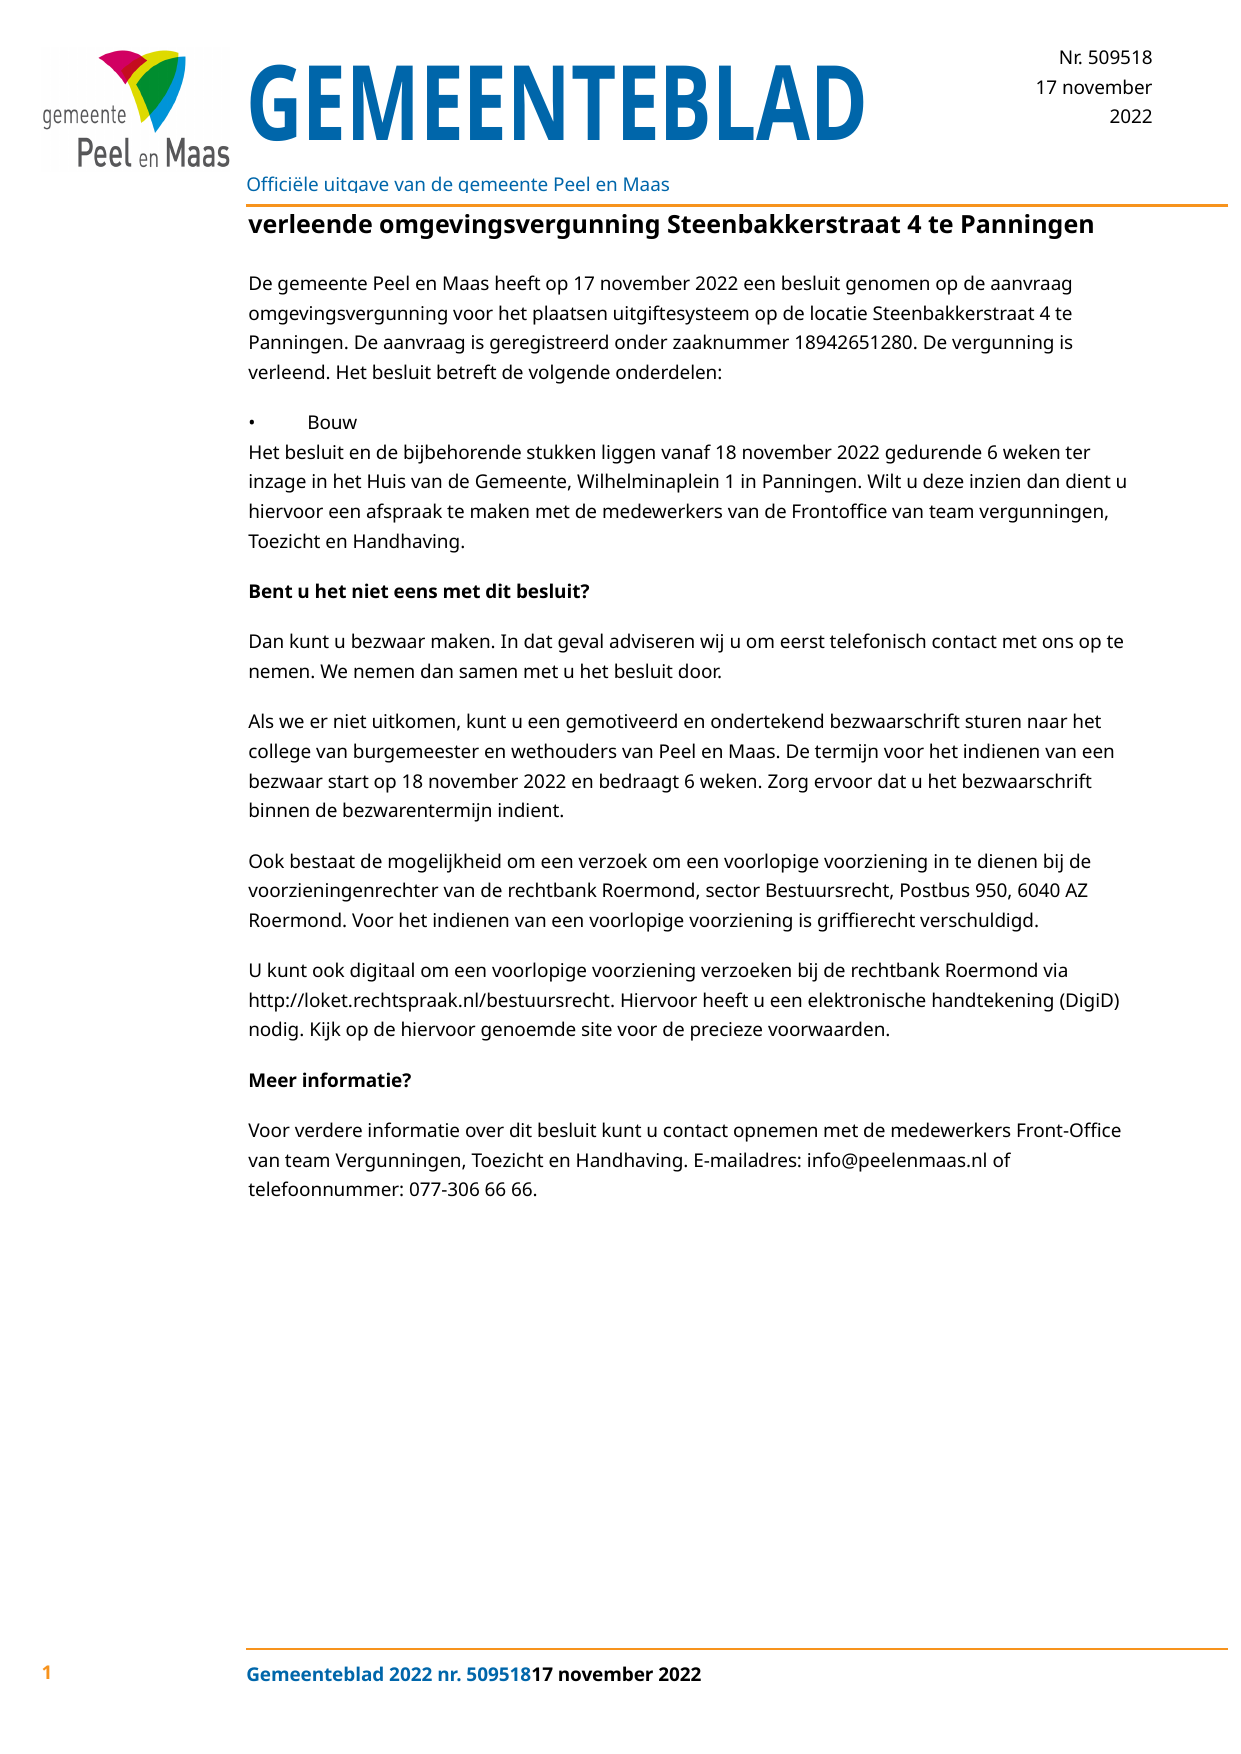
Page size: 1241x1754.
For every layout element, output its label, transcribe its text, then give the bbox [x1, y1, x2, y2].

text Meer informatie? [248, 1067, 1152, 1093]
text Dan kunt u bezwaar maken. In dat geval adviseren wij u om eerst telefonisch contact met ons op te nemen. We nemen dan samen met u het besluit door. [248, 629, 1152, 684]
picture [41, 47, 231, 172]
text Bent u het niet eens met dit besluit? [248, 578, 1152, 604]
text Voor verdere informatie over dit besluit kunt u contact opnemen met de medewerkers Front-Office van team Vergunningen, Toezicht en Handhaving. E-mailadres: info@peelenmaas.nl of telefoonnummer: 077-306 66 66. [248, 1117, 1152, 1202]
list Bouw [248, 409, 1152, 435]
text Ook bestaat de mogelijkheid om een verzoek om een voorlopige voorziening in te dienen bij de voorzieningenrechter van de rechtbank Roermond, sector Bestuursrecht, Postbus 950, 6040 AZ Roermond. Voor het indienen van een voorlopige voorziening is griffierecht verschuldigd. [248, 848, 1152, 933]
text De gemeente Peel en Maas heeft op 17 november 2022 een besluit genomen op de aanvraag omgevingsvergunning voor het plaatsen uitgiftesysteem op de locatie Steenbakkerstraat 4 te Panningen. De aanvraag is geregistreerd onder zaaknummer 18942651280. De vergunning is verleend. Het besluit betreft de volgende onderdelen: [248, 270, 1152, 385]
text Als we er niet uitkomen, kunt u een gemotiveerd en ondertekend bezwaarschrift sturen naar het college van burgemeester en wethouders van Peel en Maas. De termijn voor het indienen van een bezwaar start op 18 november 2022 en bedraagt 6 weken. Zorg ervoor dat u het bezwaarschrift binnen de bezwarentermijn indient. [248, 709, 1152, 823]
text verleende omgevingsvergunning Steenbakkerstraat 4 te Panningen [248, 207, 1152, 241]
text U kunt ook digitaal om een voorlopige voorziening verzoeken bij de rechtbank Roermond via http://loket.rechtspraak.nl/bestuursrecht. Hiervoor heeft u een elektronische handtekening (DigiD) nodig. Kijk op de hiervoor genoemde site voor de precieze voorwaarden. [248, 957, 1152, 1042]
text Het besluit en de bijbehorende stukken liggen vanaf 18 november 2022 gedurende 6 weken ter inzage in het Huis van de Gemeente, Wilhelminaplein 1 in Panningen. Wilt u deze inzien dan dient u hiervoor een afspraak te maken met de medewerkers van de Frontoffice van team vergunningen, Toezicht en Handhaving. [248, 439, 1152, 553]
